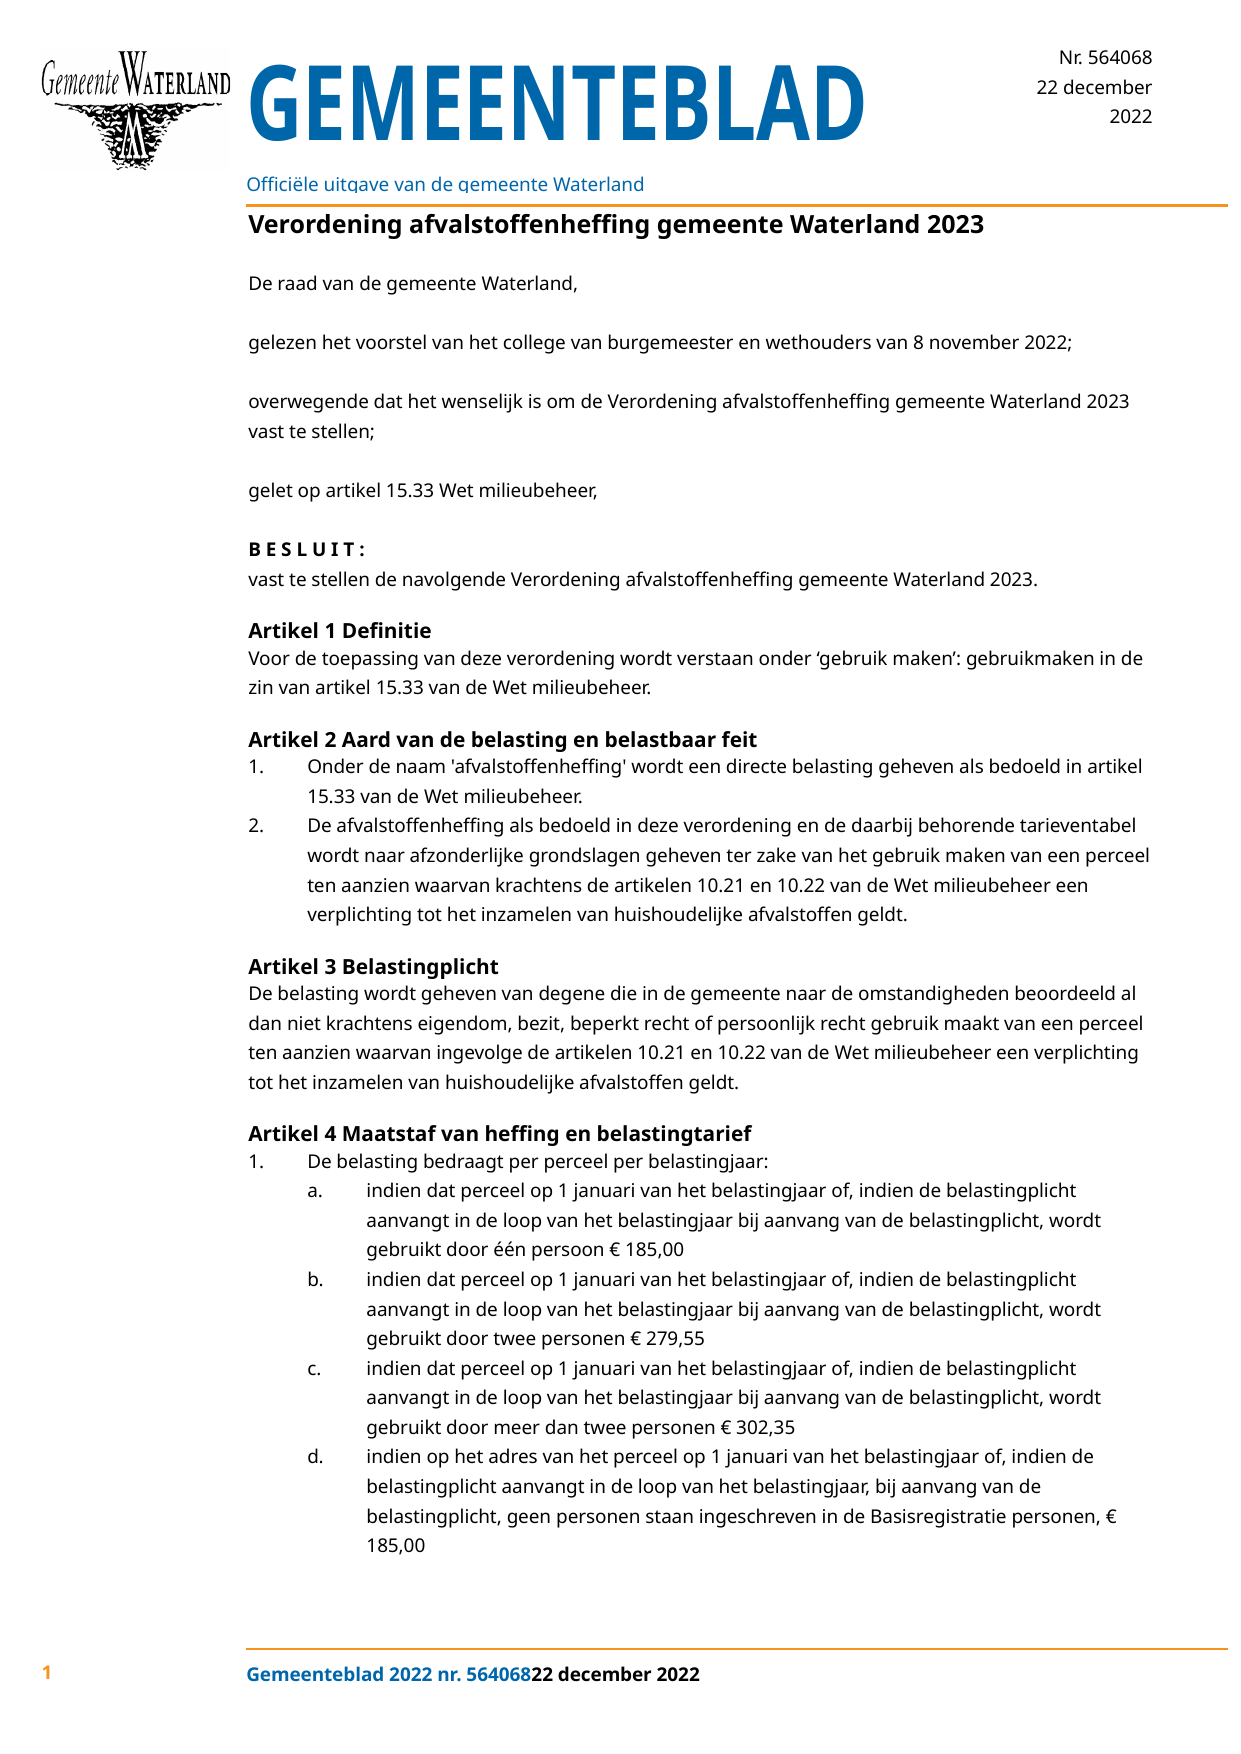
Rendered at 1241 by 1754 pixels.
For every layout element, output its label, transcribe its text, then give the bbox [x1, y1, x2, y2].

text De belasting wordt geheven van degene die in de gemeente naar de omstandigheden beoordeeld al dan niet krachtens eigendom, bezit, beperkt recht of persoonlijk recht gebruik maakt van een perceel ten aanzien waarvan ingevolge de artikelen 10.21 en 10.22 van de Wet milieubeheer een verplichting tot het inzamelen van huishoudelijke afvalstoffen geldt. [248, 980, 1152, 1095]
text Artikel 3 Belastingplicht [248, 952, 1152, 980]
text overwegende dat het wenselijk is om de Verordening afvalstoffenheffing gemeente Waterland 2023 vast te stellen; [248, 389, 1152, 444]
text vast te stellen de navolgende Verordening afvalstoffenheffing gemeente Waterland 2023. [248, 566, 1152, 592]
picture [41, 47, 231, 172]
list De afvalstoffenheffing als bedoeld in deze verordening en de daarbij behorende tarieventabel wordt naar afzonderlijke grondslagen geheven ter zake van het gebruik maken van een perceel ten aanzien waarvan krachtens de artikelen 10.21 en 10.22 van de Wet milieubeheer een verplichting tot het inzamelen van huishoudelijke afvalstoffen geldt. [248, 813, 1152, 927]
list Onder de naam 'afvalstoffenheffing' wordt een directe belasting geheven als bedoeld in artikel 15.33 van de Wet milieubeheer. [248, 753, 1152, 809]
list De belasting bedraagt per perceel per belastingjaar: [248, 1148, 1152, 1173]
text Artikel 1 Definitie [248, 617, 1152, 645]
list indien dat perceel op 1 januari van het belastingjaar of, indien de belastingplicht aanvangt in de loop van het belastingjaar bij aanvang van de belastingplicht, wordt gebruikt door één persoon € 185,00 [307, 1177, 1152, 1262]
list indien op het adres van het perceel op 1 januari van het belastingjaar of, indien de belastingplicht aanvangt in de loop van het belastingjaar, bij aanvang van de belastingplicht, geen personen staan ingeschreven in de Basisregistratie personen, € 185,00 [307, 1444, 1152, 1558]
text Artikel 4 Maatstaf van heffing en belastingtarief [248, 1119, 1152, 1148]
text De raad van de gemeente Waterland, [248, 270, 1152, 296]
text Verordening afvalstoffenheffing gemeente Waterland 2023 [248, 207, 1152, 241]
text Voor de toepassing van deze verordening wordt verstaan onder ‘gebruik maken’: gebruikmaken in de zin van artikel 15.33 van de Wet milieubeheer. [248, 645, 1152, 700]
text gelet op artikel 15.33 Wet milieubeheer, [248, 477, 1152, 503]
text Artikel 2 Aard van de belasting en belastbaar feit [248, 725, 1152, 753]
text gelezen het voorstel van het college van burgemeester en wethouders van 8 november 2022; [248, 329, 1152, 355]
list indien dat perceel op 1 januari van het belastingjaar of, indien de belastingplicht aanvangt in de loop van het belastingjaar bij aanvang van de belastingplicht, wordt gebruikt door meer dan twee personen € 302,35 [307, 1355, 1152, 1440]
list indien dat perceel op 1 januari van het belastingjaar of, indien de belastingplicht aanvangt in de loop van het belastingjaar bij aanvang van de belastingplicht, wordt gebruikt door twee personen € 279,55 [307, 1266, 1152, 1351]
text B E S L U I T : [248, 537, 1152, 562]
